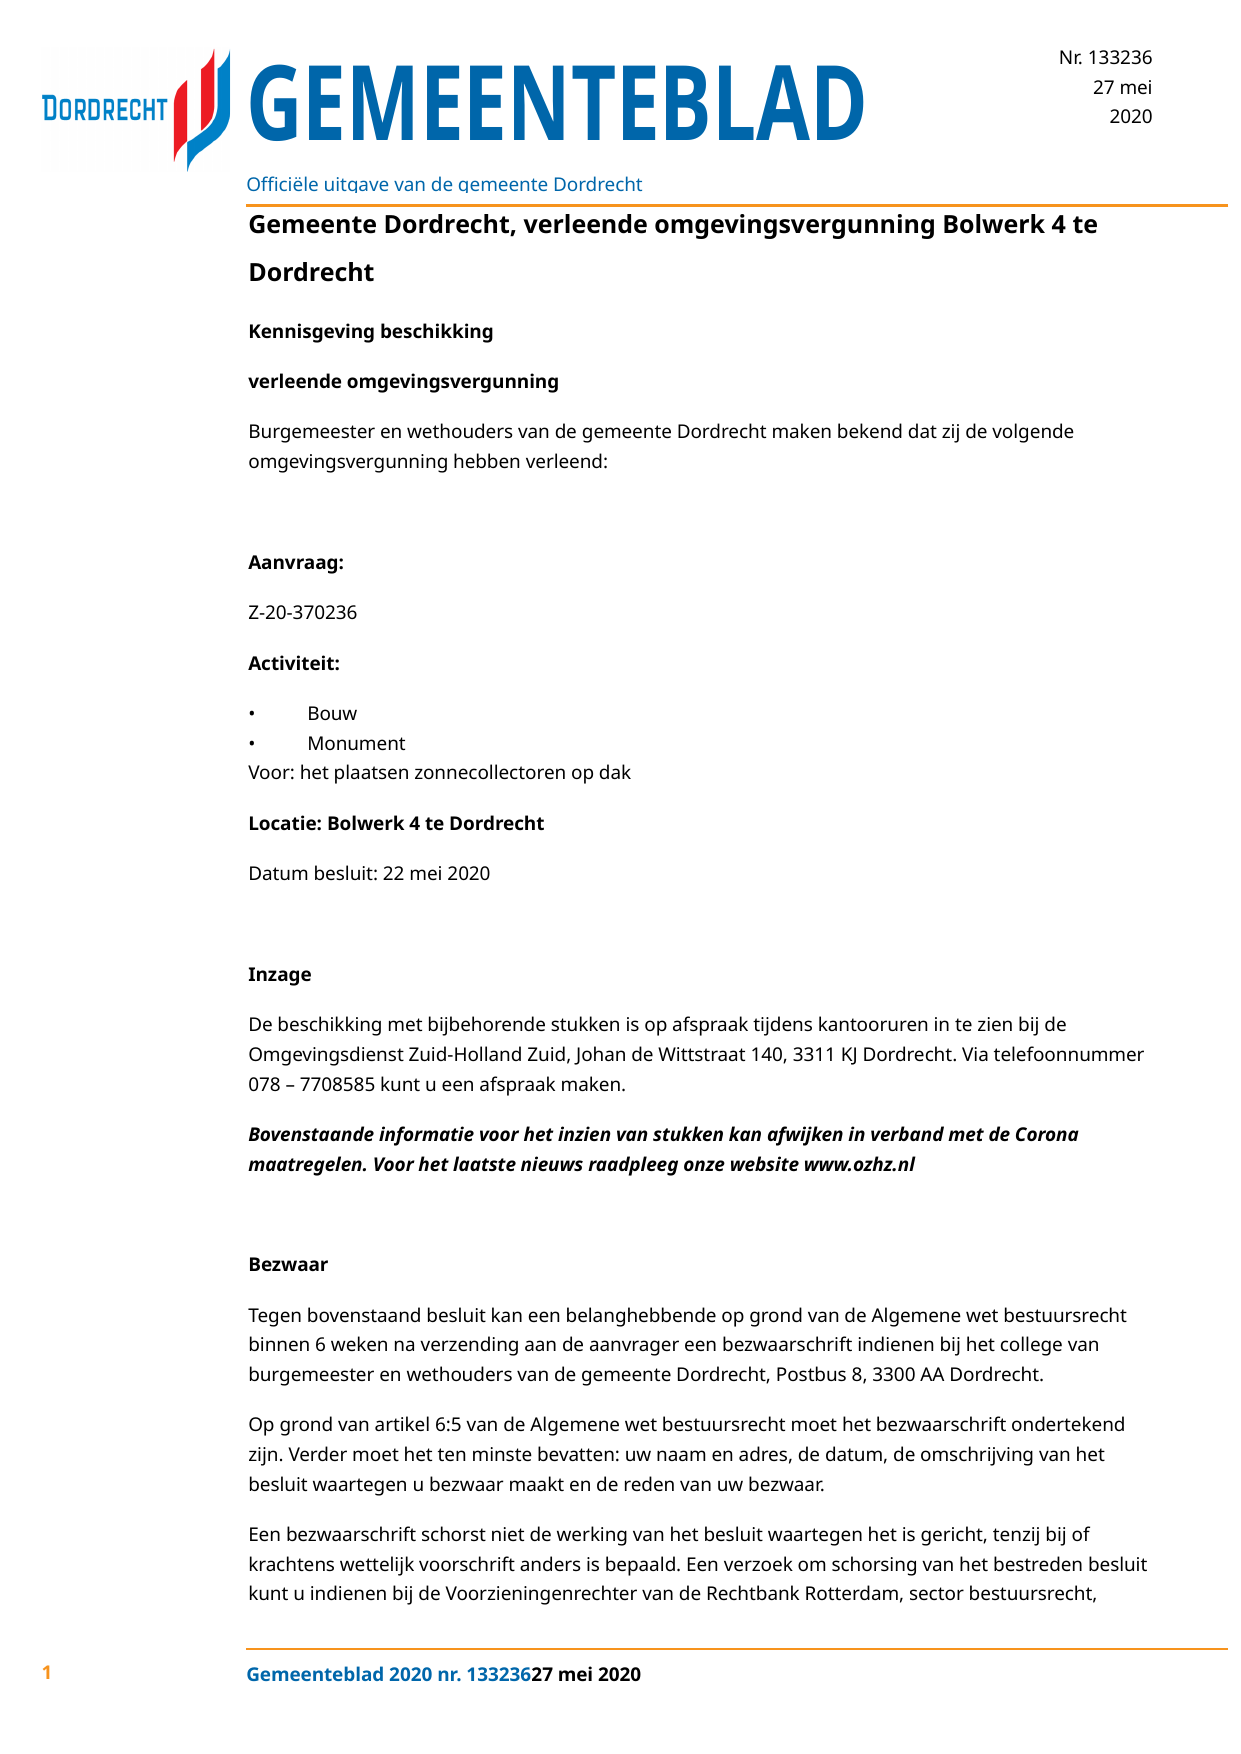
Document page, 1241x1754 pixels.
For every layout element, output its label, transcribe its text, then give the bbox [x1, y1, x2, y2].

text Gemeente Dordrecht, verleende omgevingsvergunning Bolwerk 4 te Dordrecht [248, 207, 1152, 288]
text Aanvraag: [248, 549, 1152, 575]
text Tegen bovenstaand besluit kan een belanghebbende op grond van de Algemene wet bestuursrecht binnen 6 weken na verzending aan de aanvrager een bezwaarschrift indienen bij het college van burgemeester en wethouders van de gemeente Dordrecht, Postbus 8, 3300 AA Dordrecht. [248, 1302, 1152, 1387]
text Een bezwaarschrift schorst niet de werking van het besluit waartegen het is gericht, tenzij bij of krachtens wettelijk voorschrift anders is bepaald. Een verzoek om schorsing van het bestreden besluit kunt u indienen bij de Voorzieningenrechter van de Rechtbank Rotterdam, sector bestuursrecht, [248, 1521, 1152, 1606]
text Op grond van artikel 6:5 van de Algemene wet bestuursrecht moet het bezwaarschrift ondertekend zijn. Verder moet het ten minste bevatten: uw naam en adres, de datum, de omschrijving van het besluit waartegen u bezwaar maakt en de reden van uw bezwaar. [248, 1412, 1152, 1497]
list Bouw [248, 700, 1152, 726]
text Activiteit: [248, 650, 1152, 676]
text verleende omgevingsvergunning [248, 368, 1152, 394]
text Bezwaar [248, 1252, 1152, 1277]
text Kennisgeving beschikking [248, 318, 1152, 344]
text De beschikking met bijbehorende stukken is op afspraak tijdens kantooruren in te zien bij de Omgevingsdienst Zuid-Holland Zuid, Johan de Wittstraat 140, 3311 KJ Dordrecht. Via telefoonnummer 078 – 7708585 kunt u een afspraak maken. [248, 1012, 1152, 1097]
text Voor: het plaatsen zonnecollectoren op dak [248, 759, 1152, 785]
text Z-20-370236 [248, 599, 1152, 625]
picture [41, 47, 231, 172]
text Locatie: Bolwerk 4 te Dordrecht [248, 810, 1152, 836]
list Monument [248, 730, 1152, 756]
text Bovenstaande informatie voor het inzien van stukken kan afwijken in verband met de Corona maatregelen. Voor het laatste nieuws raadpleeg onze website www.ozhz.nl [248, 1121, 1152, 1177]
text Inzage [248, 961, 1152, 987]
text Datum besluit: 22 mei 2020 [248, 860, 1152, 886]
text Burgemeester en wethouders van de gemeente Dordrecht maken bekend dat zij de volgende omgevingsvergunning hebben verleend: [248, 419, 1152, 474]
